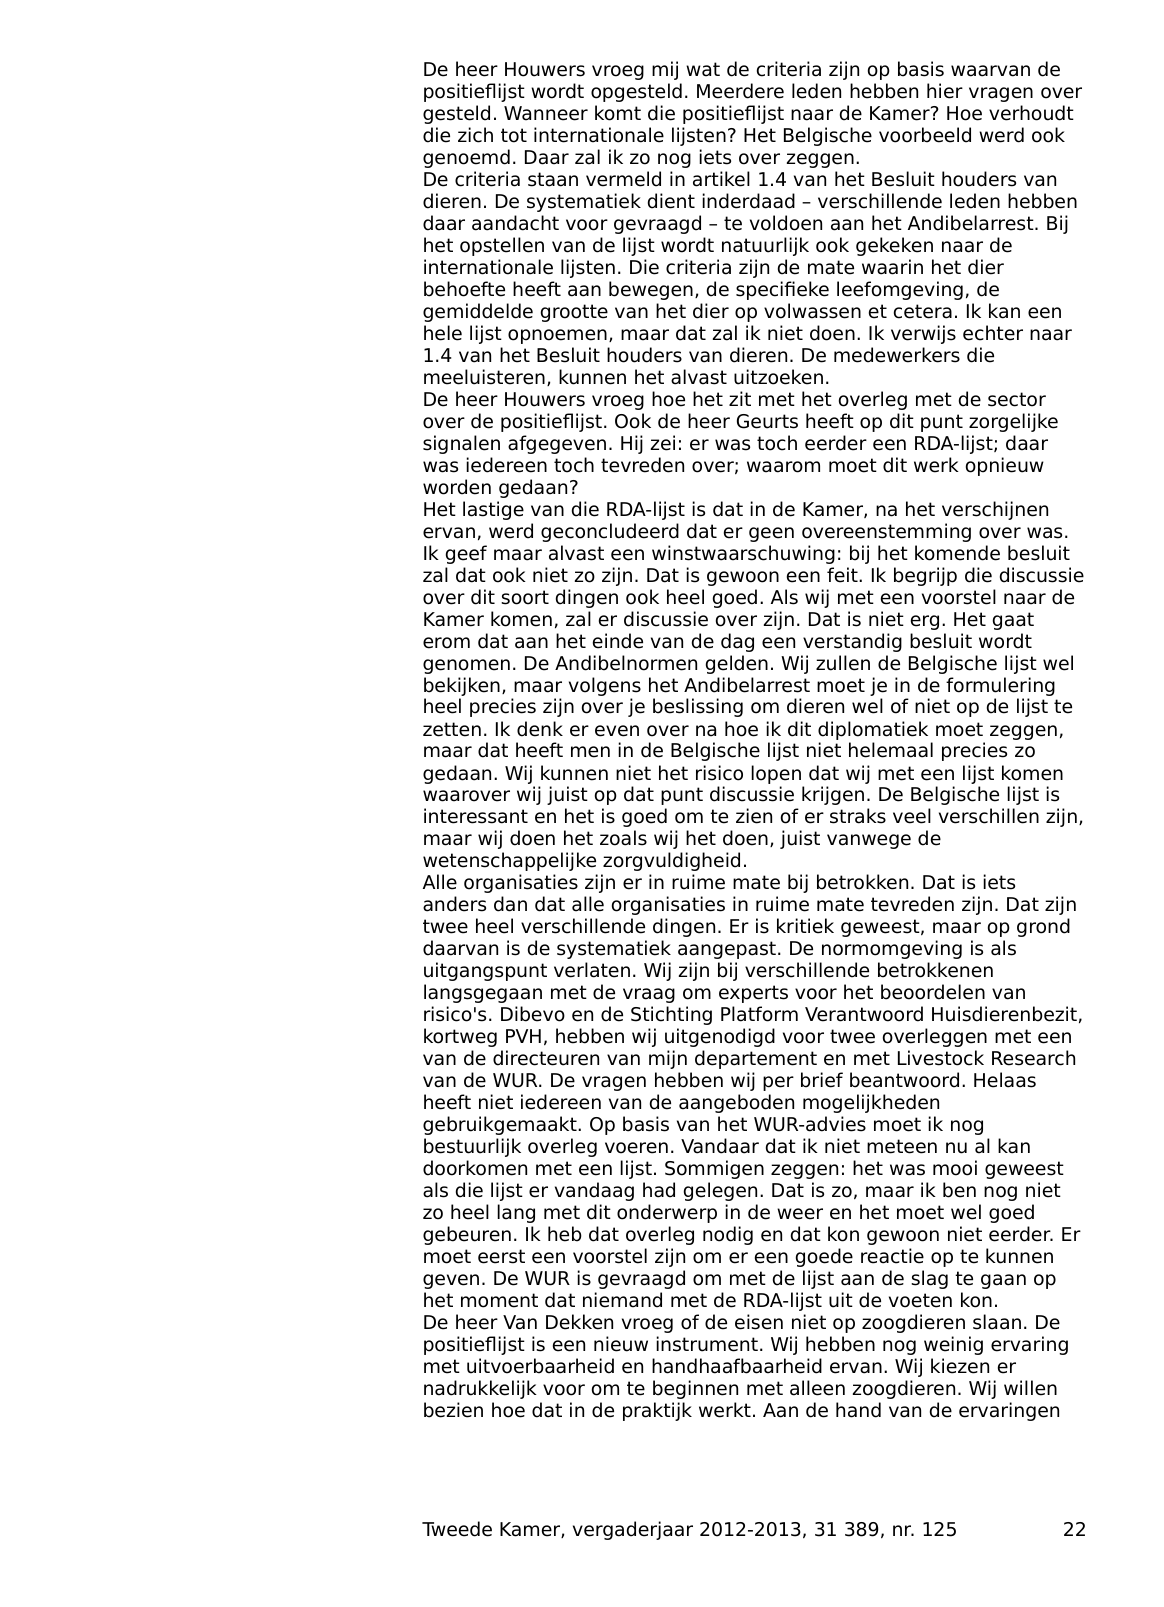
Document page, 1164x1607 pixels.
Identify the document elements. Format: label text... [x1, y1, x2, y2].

text De heer Houwers vroeg mij wat de criteria zijn op basis waarvan de positieflijst wordt opgesteld. Meerdere leden hebben hier vragen over gesteld. Wanneer komt die positieflijst naar de Kamer? Hoe verhoudt die zich tot internationale lijsten? Het Belgische voorbeeld werd ook genoemd. Daar zal ik zo nog iets over zeggen. [422, 59, 1087, 169]
text De heer Houwers vroeg hoe het zit met het overleg met de sector over de positieflijst. Ook de heer Geurts heeft op dit punt zorgelijke signalen afgegeven. Hij zei: er was toch eerder een RDA-lijst; daar was iedereen toch tevreden over; waarom moet dit werk opnieuw worden gedaan? [422, 389, 1087, 499]
text De criteria staan vermeld in artikel 1.4 van het Besluit houders van dieren. De systematiek dient inderdaad – verschillende leden hebben daar aandacht voor gevraagd – te voldoen aan het Andibelarrest. Bij het opstellen van de lijst wordt natuurlijk ook gekeken naar de internationale lijsten. Die criteria zijn de mate waarin het dier behoefte heeft aan bewegen, de specifieke leefomgeving, de gemiddelde grootte van het dier op volwassen et cetera. Ik kan een hele lijst opnoemen, maar dat zal ik niet doen. Ik verwijs echter naar 1.4 van het Besluit houders van dieren. De medewerkers die meeluisteren, kunnen het alvast uitzoeken. [422, 169, 1087, 389]
text De heer Van Dekken vroeg of de eisen niet op zoogdieren slaan. De positieflijst is een nieuw instrument. Wij hebben nog weinig ervaring met uitvoerbaarheid en handhaafbaarheid ervan. Wij kiezen er nadrukkelijk voor om te beginnen met alleen zoogdieren. Wij willen bezien hoe dat in de praktijk werkt. Aan de hand van de ervaringen [422, 1312, 1087, 1422]
text Alle organisaties zijn er in ruime mate bij betrokken. Dat is iets anders dan dat alle organisaties in ruime mate tevreden zijn. Dat zijn twee heel verschillende dingen. Er is kritiek geweest, maar op grond daarvan is de systematiek aangepast. De normomgeving is als uitgangspunt verlaten. Wij zijn bij verschillende betrokkenen langsgegaan met de vraag om experts voor het beoordelen van risico's. Dibevo en de Stichting Platform Verantwoord Huisdierenbezit, kortweg PVH, hebben wij uitgenodigd voor twee overleggen met een van de directeuren van mijn departement en met Livestock Research van de WUR. De vragen hebben wij per brief beantwoord. Helaas heeft niet iedereen van de aangeboden mogelijkheden gebruikgemaakt. Op basis van het WUR-advies moet ik nog bestuurlijk overleg voeren. Vandaar dat ik niet meteen nu al kan doorkomen met een lijst. Sommigen zeggen: het was mooi geweest als die lijst er vandaag had gelegen. Dat is zo, maar ik ben nog niet zo heel lang met dit onderwerp in de weer en het moet wel goed gebeuren. Ik heb dat overleg nodig en dat kon gewoon niet eerder. Er moet eerst een voorstel zijn om er een goede reactie op te kunnen geven. De WUR is gevraagd om met de lijst aan de slag te gaan op het moment dat niemand met de RDA-lijst uit de voeten kon. [422, 872, 1087, 1312]
text Het lastige van die RDA-lijst is dat in de Kamer, na het verschijnen ervan, werd geconcludeerd dat er geen overeenstemming over was. Ik geef maar alvast een winstwaarschuwing: bij het komende besluit zal dat ook niet zo zijn. Dat is gewoon een feit. Ik begrijp die discussie over dit soort dingen ook heel goed. Als wij met een voorstel naar de Kamer komen, zal er discussie over zijn. Dat is niet erg. Het gaat erom dat aan het einde van de dag een verstandig besluit wordt genomen. De Andibelnormen gelden. Wij zullen de Belgische lijst wel bekijken, maar volgens het Andibelarrest moet je in de formulering heel precies zijn over je beslissing om dieren wel of niet op de lijst te zetten. Ik denk er even over na hoe ik dit diplomatiek moet zeggen, maar dat heeft men in de Belgische lijst niet helemaal precies zo gedaan. Wij kunnen niet het risico lopen dat wij met een lijst komen waarover wij juist op dat punt discussie krijgen. De Belgische lijst is interessant en het is goed om te zien of er straks veel verschillen zijn, maar wij doen het zoals wij het doen, juist vanwege de wetenschappelijke zorgvuldigheid. [422, 499, 1087, 872]
